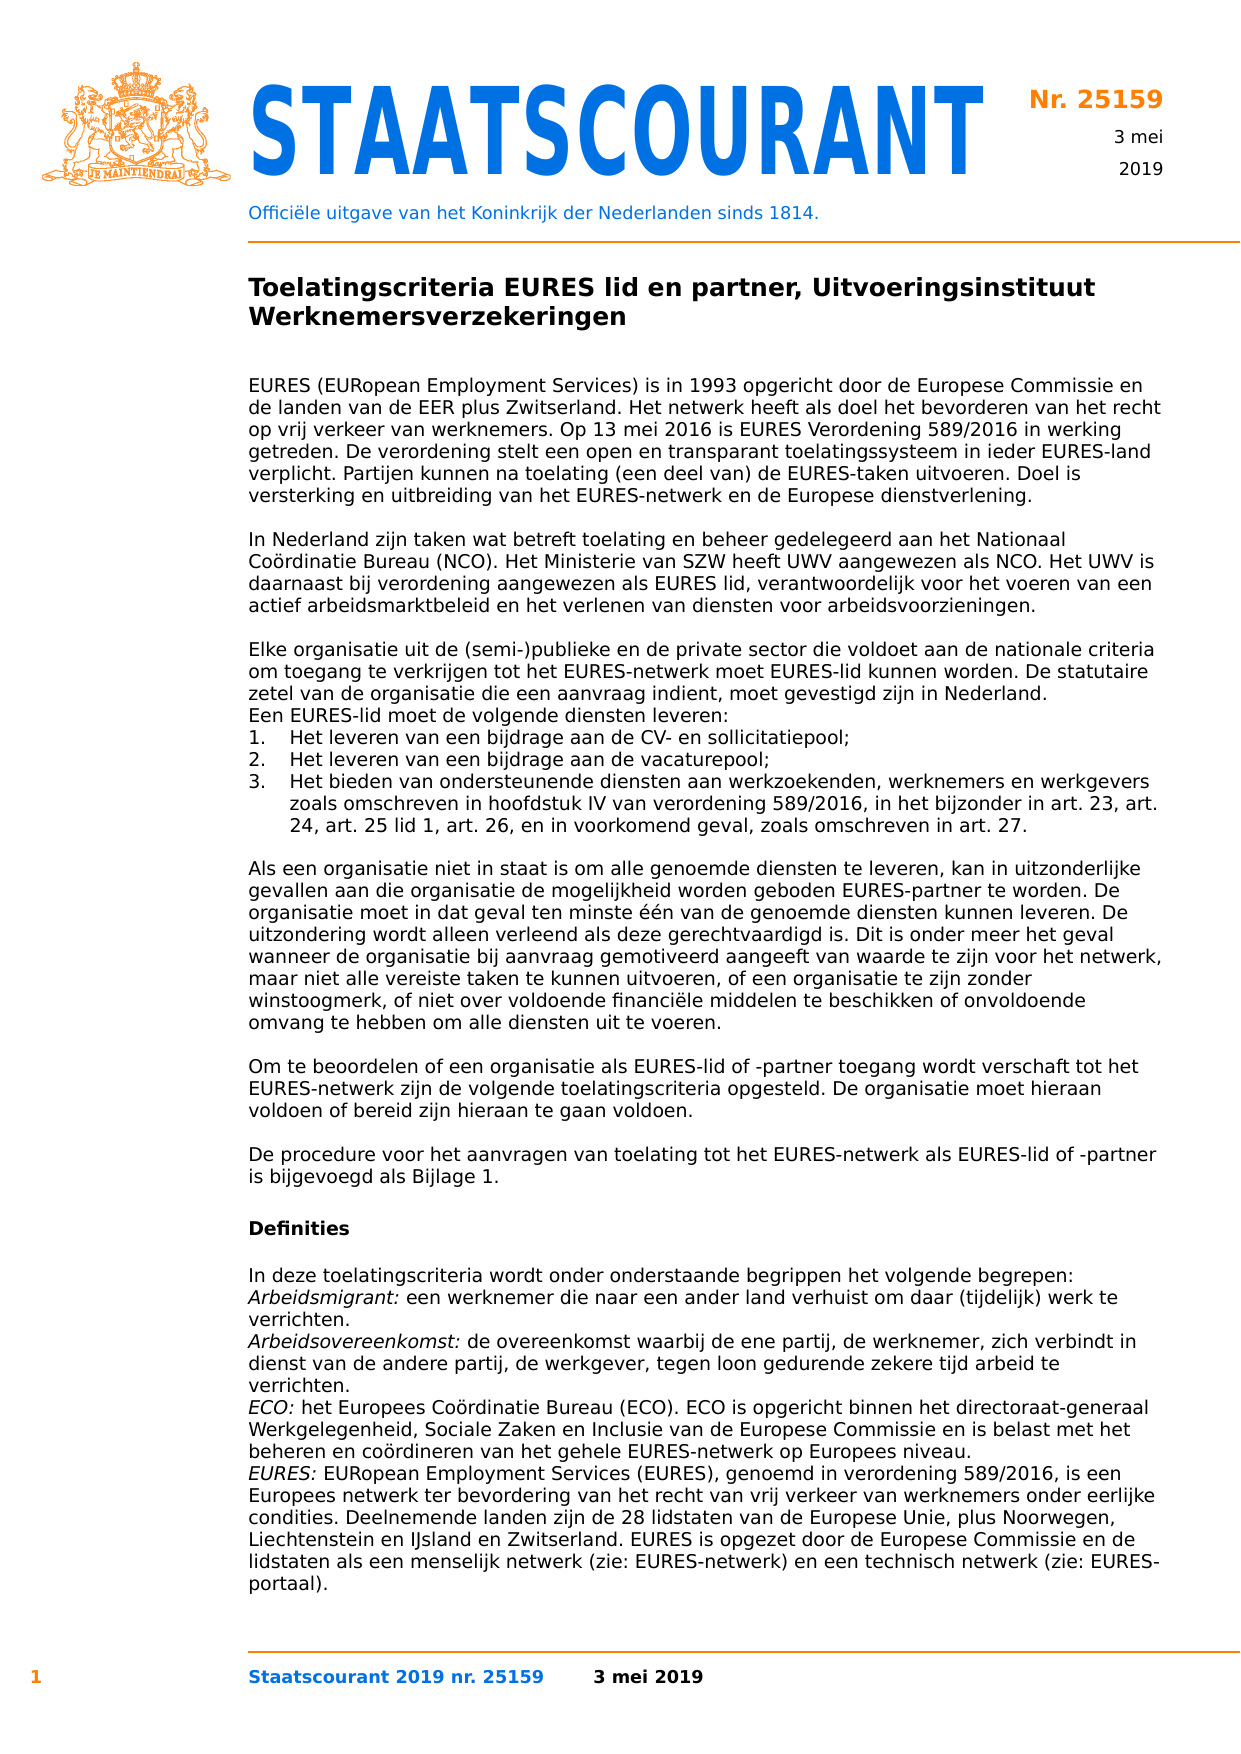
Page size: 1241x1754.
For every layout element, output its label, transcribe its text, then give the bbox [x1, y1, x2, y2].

text ECO: het Europees Coördinatie Bureau (ECO). ECO is opgericht binnen het directoraat-generaal Werkgelegenheid, Sociale Zaken en Inclusie van de Europese Commissie en is belast met het beheren en coördineren van het gehele EURES-netwerk op Europees niveau. [248, 1397, 1163, 1463]
text Om te beoordelen of een organisatie als EURES-lid of -partner toegang wordt verschaft tot het EURES-netwerk zijn de volgende toelatingscriteria opgesteld. De organisatie moet hieraan voldoen of bereid zijn hieraan te gaan voldoen. [248, 1056, 1163, 1122]
text Arbeidsovereenkomst: de overeenkomst waarbij de ene partij, de werknemer, zich verbindt in dienst van de andere partij, de werkgever, tegen loon gedurende zekere tijd arbeid te verrichten. [248, 1331, 1163, 1397]
table_cell Officiële uitgave van het Koninkrijk der Nederlanden sinds 1814. [248, 203, 1240, 241]
table_header [25, 62, 248, 241]
table_cell 3 mei [998, 121, 1240, 153]
table_header Nr. 25159 [998, 62, 1240, 121]
subtitle Definities [248, 1218, 1163, 1240]
text De procedure voor het aanvragen van toelating tot het EURES-netwerk als EURES-lid of -partner is bijgevoegd als Bijlage 1. [248, 1144, 1163, 1188]
text Als een organisatie niet in staat is om alle genoemde diensten te leveren, kan in uitzonderlijke gevallen aan die organisatie de mogelijkheid worden geboden EURES-partner te worden. De organisatie moet in dat geval ten minste één van de genoemde diensten kunnen leveren. De uitzondering wordt alleen verleend als deze gerechtvaardigd is. Dit is onder meer het geval wanneer de organisatie bij aanvraag gemotiveerd aangeeft van waarde te zijn voor het netwerk, maar niet alle vereiste taken te kunnen uitvoeren, of een organisatie te zijn zonder winstoogmerk, of niet over voldoende financiële middelen te beschikken of onvoldoende omvang te hebben om alle diensten uit te voeren. [248, 858, 1163, 1034]
text 1. Het leveren van een bijdrage aan de CV- en sollicitatiepool; [248, 727, 1163, 748]
text In Nederland zijn taken wat betreft toelating en beheer gedelegeerd aan het Nationaal Coördinatie Bureau (NCO). Het Ministerie van SZW heeft UWV aangewezen als NCO. Het UWV is daarnaast bij verordening aangewezen als EURES lid, verantwoordelijk voor het voeren van een actief arbeidsmarktbeleid en het verlenen van diensten voor arbeidsvoorzieningen. [248, 529, 1163, 617]
table_header STAATSCOURANT [248, 62, 998, 203]
text 3. Het bieden van ondersteunende diensten aan werkzoekenden, werknemers en werkgevers zoals omschreven in hoofdstuk IV van verordening 589/2016, in het bijzonder in art. 23, art. 24, art. 25 lid 1, art. 26, en in voorkomend geval, zoals omschreven in art. 27. [248, 771, 1163, 836]
text 2. Het leveren van een bijdrage aan de vacaturepool; [248, 748, 1163, 771]
text EURES (EURopean Employment Services) is in 1993 opgericht door de Europese Commissie en de landen van de EER plus Zwitserland. Het netwerk heeft als doel het bevorderen van het recht op vrij verkeer van werknemers. Op 13 mei 2016 is EURES Verordening 589/2016 in werking getreden. De verordening stelt een open en transparant toelatingssysteem in ieder EURES-land verplicht. Partijen kunnen na toelating (een deel van) de EURES-taken uitvoeren. Doel is versterking en uitbreiding van het EURES-netwerk en de Europese dienstverlening. [248, 375, 1163, 507]
text EURES: EURopean Employment Services (EURES), genoemd in verordening 589/2016, is een Europees netwerk ter bevordering van het recht van vrij verkeer van werknemers onder eerlijke condities. Deelnemende landen zijn de 28 lidstaten van de Europese Unie, plus Noorwegen, Liechtenstein en IJsland en Zwitserland. EURES is opgezet door de Europese Commissie en de lidstaten als een menselijk netwerk (zie: EURES-netwerk) en een technisch netwerk (zie: EURES-portaal). [248, 1463, 1163, 1594]
picture [41, 62, 231, 186]
subtitle Toelatingscriteria EURES lid en partner, Uitvoeringsinstituut Werknemersverzekeringen [248, 273, 1163, 331]
text Een EURES-lid moet de volgende diensten leveren: [248, 704, 1163, 727]
text Arbeidsmigrant: een werknemer die naar een ander land verhuist om daar (tijdelijk) werk te verrichten. [248, 1287, 1163, 1331]
text In deze toelatingscriteria wordt onder onderstaande begrippen het volgende begrepen: [248, 1265, 1163, 1287]
table_cell 2019 [998, 153, 1240, 203]
text Elke organisatie uit de (semi-)publieke en de private sector die voldoet aan de nationale criteria om toegang te verkrijgen tot het EURES-netwerk moet EURES-lid kunnen worden. De statutaire zetel van de organisatie die een aanvraag indient, moet gevestigd zijn in Nederland. [248, 639, 1163, 704]
